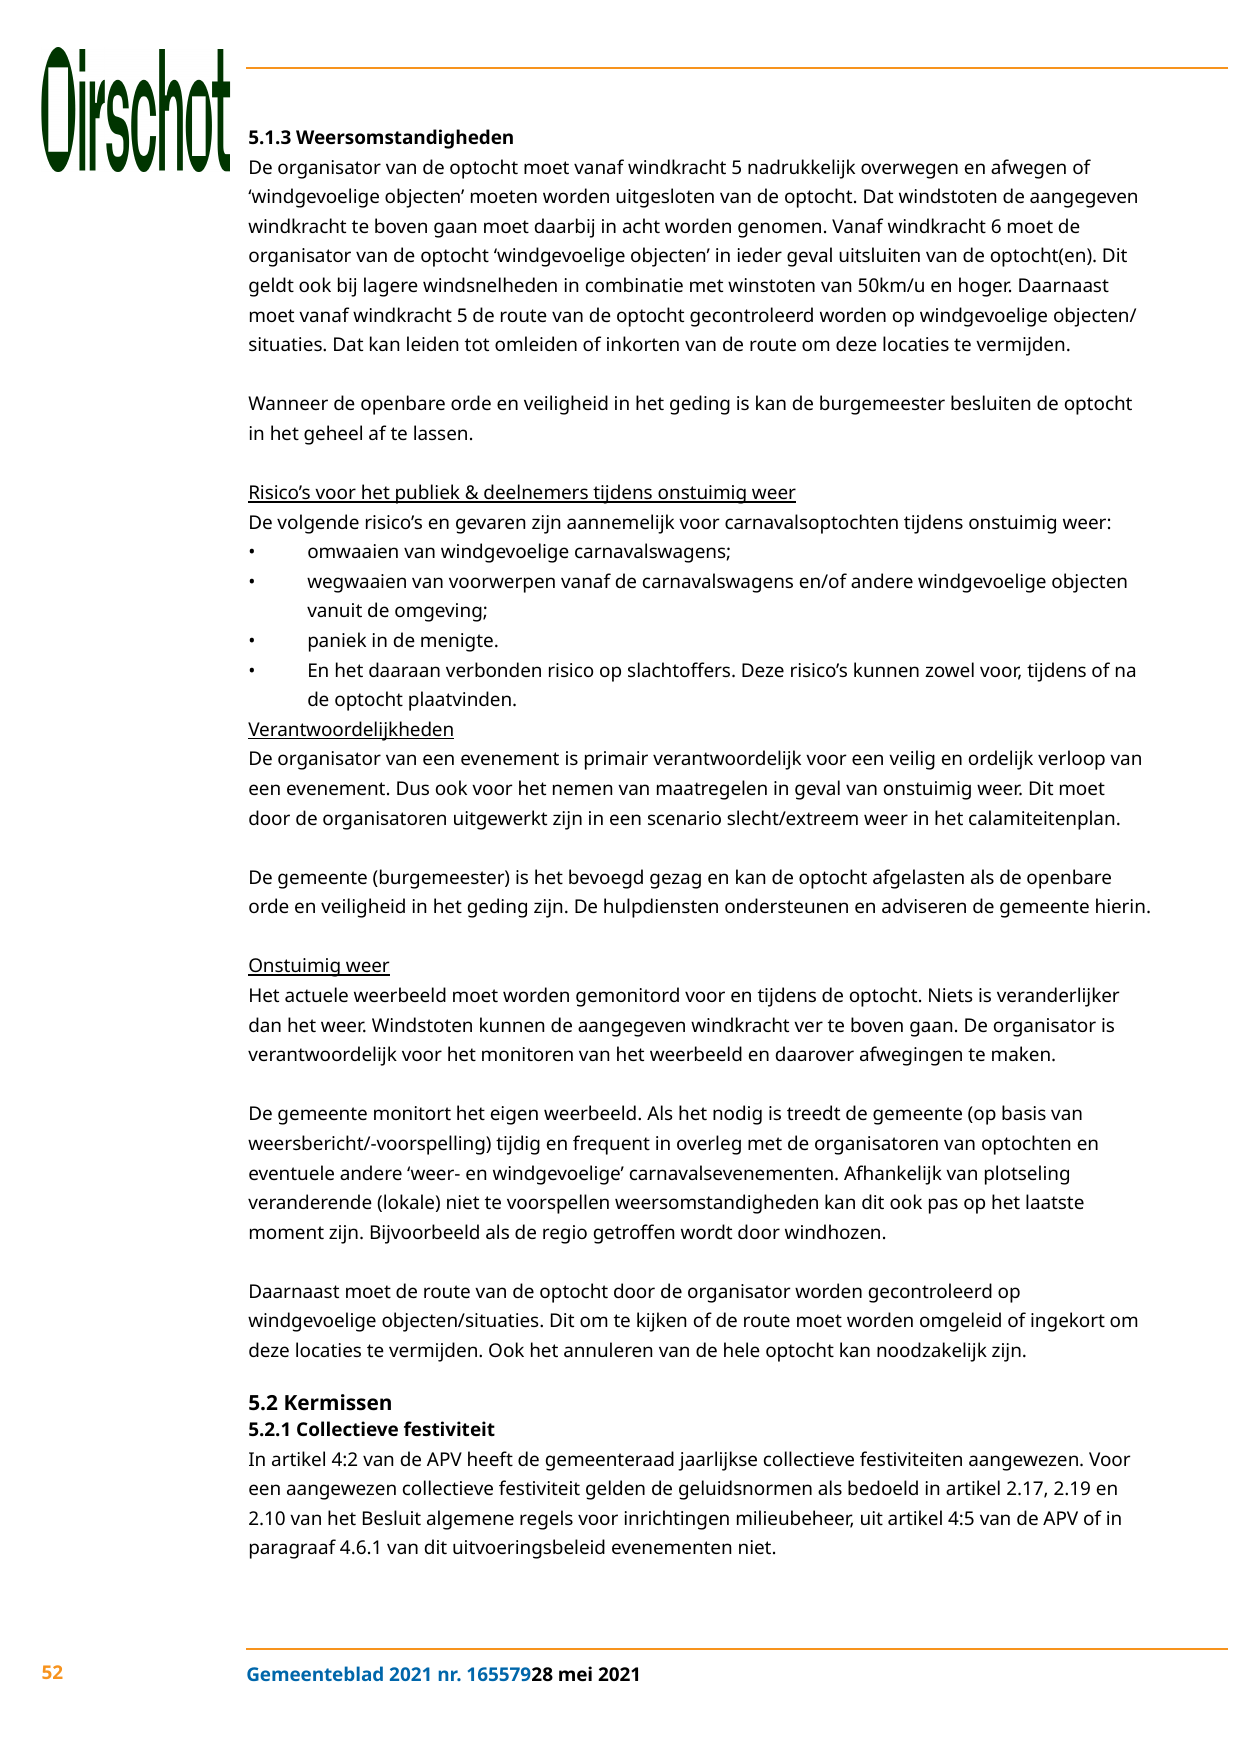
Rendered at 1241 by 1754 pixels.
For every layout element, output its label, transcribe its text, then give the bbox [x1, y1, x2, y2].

list wegwaaien van voorwerpen vanaf de carnavalswagens en/of andere windgevoelige objecten vanuit de omgeving; [248, 568, 1152, 623]
text Daarnaast moet de route van de optocht door de organisator worden gecontroleerd op windgevoelige objecten/situaties. Dit om te kijken of de route moet worden omgeleid of ingekort om deze locaties te vermijden. Ook het annuleren van de hele optocht kan noodzakelijk zijn. [248, 1278, 1152, 1363]
text In artikel 4:2 van de APV heeft de gemeenteraad jaarlijkse collectieve festiviteiten aangewezen. Voor een aangewezen collectieve festiviteit gelden de geluidsnormen als bedoeld in artikel 2.17, 2.19 en 2.10 van het Besluit algemene regels voor inrichtingen milieubeheer, uit artikel 4:5 van de APV of in paragraaf 4.6.1 van dit uitvoeringsbeleid evenementen niet. [248, 1446, 1152, 1560]
list En het daaraan verbonden risico op slachtoffers. Deze risico’s kunnen zowel voor, tijdens of na de optocht plaatvinden. [248, 657, 1152, 712]
list paniek in de menigte. [248, 627, 1152, 653]
text 5.2.1 Collectieve festiviteit [248, 1416, 1152, 1442]
text 5.1.3 Weersomstandigheden [248, 124, 1152, 150]
text Risico’s voor het publiek & deelnemers tijdens onstuimig weer [248, 479, 1152, 505]
text Verantwoordelijkheden [248, 716, 1152, 742]
list omwaaien van windgevoelige carnavalswagens; [248, 538, 1152, 564]
picture [41, 47, 231, 172]
text De organisator van de optocht moet vanaf windkracht 5 nadrukkelijk overwegen en afwegen of ‘windgevoelige objecten’ moeten worden uitgesloten van de optocht. Dat windstoten de aangegeven windkracht te boven gaan moet daarbij in acht worden genomen. Vanaf windkracht 6 moet de organisator van de optocht ‘windgevoelige objecten’ in ieder geval uitsluiten van de optocht(en). Dit geldt ook bij lagere windsnelheden in combinatie met winstoten van 50km/u en hoger. Daarnaast moet vanaf windkracht 5 de route van de optocht gecontroleerd worden op windgevoelige objecten/ situaties. Dat kan leiden tot omleiden of inkorten van de route om deze locaties te vermijden. [248, 154, 1152, 357]
text De gemeente monitort het eigen weerbeeld. Als het nodig is treedt de gemeente (op basis van weersbericht/-voorspelling) tijdig en frequent in overleg met de organisatoren van optochten en eventuele andere ‘weer- en windgevoelige’ carnavalsevenementen. Afhankelijk van plotseling veranderende (lokale) niet te voorspellen weersomstandigheden kan dit ook pas op het laatste moment zijn. Bijvoorbeeld als de regio getroffen wordt door windhozen. [248, 1101, 1152, 1245]
text Het actuele weerbeeld moet worden gemonitord voor en tijdens de optocht. Niets is veranderlijker dan het weer. Windstoten kunnen de aangegeven windkracht ver te boven gaan. De organisator is verantwoordelijk voor het monitoren van het weerbeeld en daarover afwegingen te maken. [248, 982, 1152, 1067]
text Wanneer de openbare orde en veiligheid in het geding is kan de burgemeester besluiten de optocht in het geheel af te lassen. [248, 391, 1152, 446]
text De gemeente (burgemeester) is het bevoegd gezag en kan de optocht afgelasten als de openbare orde en veiligheid in het geding zijn. De hulpdiensten ondersteunen en adviseren de gemeente hierin. [248, 864, 1152, 919]
text 5.2 Kermissen [248, 1388, 1152, 1416]
text De organisator van een evenement is primair verantwoordelijk voor een veilig en ordelijk verloop van een evenement. Dus ook voor het nemen van maatregelen in geval van onstuimig weer. Dit moet door de organisatoren uitgewerkt zijn in een scenario slecht/extreem weer in het calamiteitenplan. [248, 746, 1152, 831]
text De volgende risico’s en gevaren zijn aannemelijk voor carnavalsoptochten tijdens onstuimig weer: [248, 509, 1152, 535]
text Onstuimig weer [248, 953, 1152, 978]
